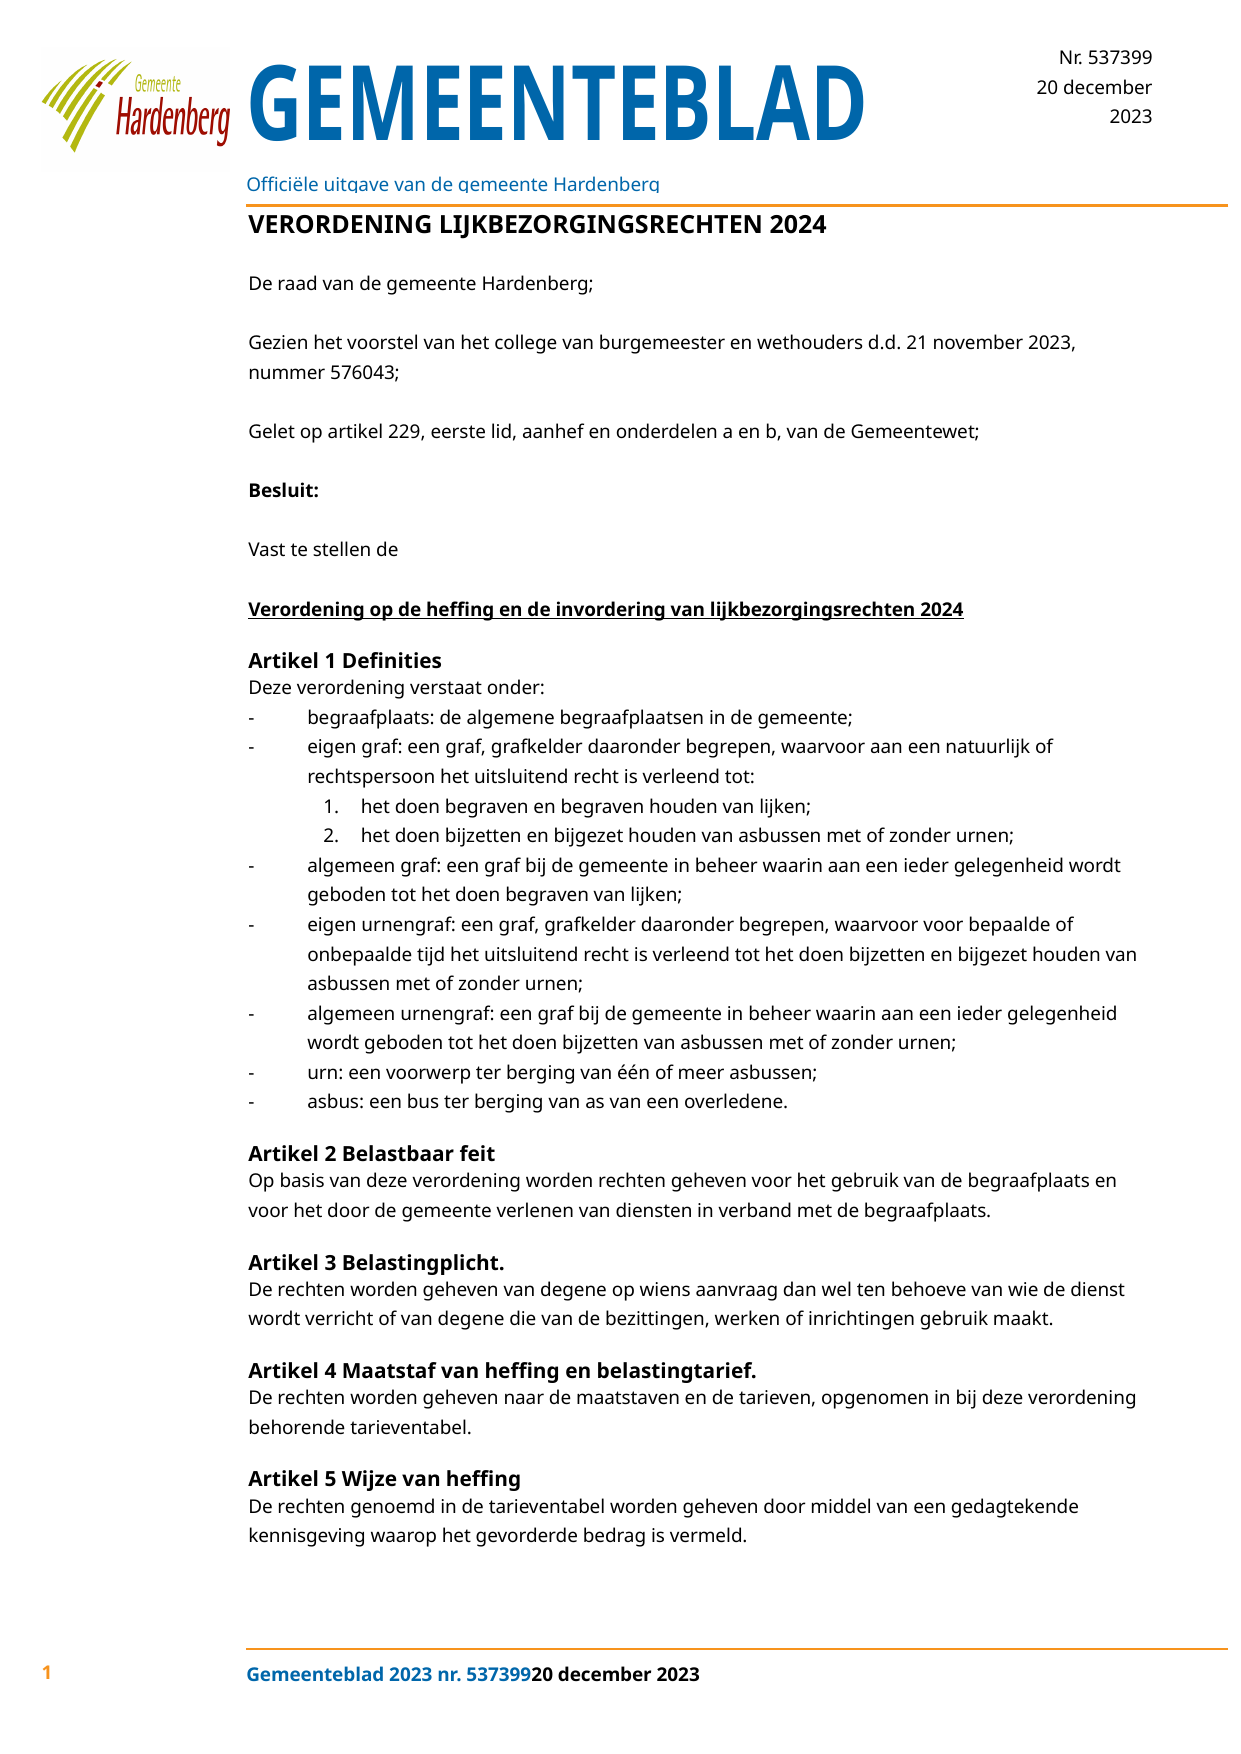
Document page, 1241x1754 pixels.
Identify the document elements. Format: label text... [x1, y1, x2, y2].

text De raad van de gemeente Hardenberg; [248, 270, 1152, 296]
text De rechten genoemd in de tarieventabel worden geheven door middel van een gedagtekende kennisgeving waarop het gevorderde bedrag is vermeld. [248, 1493, 1152, 1548]
list begraafplaats: de algemene begraafplaatsen in de gemeente; [248, 704, 1152, 730]
text Artikel 5 Wijze van heffing [248, 1464, 1152, 1493]
list algemeen graf: een graf bij de gemeente in beheer waarin aan een ieder gelegenheid wordt geboden tot het doen begraven van lijken; [248, 852, 1152, 907]
list algemeen urnengraf: een graf bij de gemeente in beheer waarin aan een ieder gelegenheid wordt geboden tot het doen bijzetten van asbussen met of zonder urnen; [248, 1000, 1152, 1055]
text Vast te stellen de [248, 537, 1152, 562]
list het doen bijzetten en bijgezet houden van asbussen met of zonder urnen; [323, 822, 1152, 848]
text VERORDENING LIJKBEZORGINGSRECHTEN 2024 [248, 207, 1152, 241]
list asbus: een bus ter berging van as van een overledene. [248, 1089, 1152, 1114]
list eigen graf: een graf, grafkelder daaronder begrepen, waarvoor aan een natuurlijk of rechtspersoon het uitsluitend recht is verleend tot: [248, 734, 1152, 789]
list het doen begraven en begraven houden van lijken; [323, 793, 1152, 819]
text Verordening op de heffing en de invordering van lijkbezorgingsrechten 2024 [248, 596, 1152, 621]
text Deze verordening verstaat onder: [248, 674, 1152, 700]
text Gelet op artikel 229, eerste lid, aanhef en onderdelen a en b, van de Gemeentewet; [248, 418, 1152, 444]
text Op basis van deze verordening worden rechten geheven voor het gebruik van de begraafplaats en voor het door de gemeente verlenen van diensten in verband met de begraafplaats. [248, 1168, 1152, 1223]
text Gezien het voorstel van het college van burgemeester en wethouders d.d. 21 november 2023, nummer 576043; [248, 329, 1152, 385]
text Besluit: [248, 477, 1152, 503]
text De rechten worden geheven van degene op wiens aanvraag dan wel ten behoeve van wie de dienst wordt verricht of van degene die van de bezittingen, werken of inrichtingen gebruik maakt. [248, 1276, 1152, 1331]
text Artikel 3 Belastingplicht. [248, 1248, 1152, 1276]
text Artikel 2 Belastbaar feit [248, 1139, 1152, 1168]
text Artikel 1 Definities [248, 646, 1152, 674]
list eigen urnengraf: een graf, grafkelder daaronder begrepen, waarvoor voor bepaalde of onbepaalde tijd het uitsluitend recht is verleend tot het doen bijzetten en bijgezet houden van asbussen met of zonder urnen; [248, 911, 1152, 996]
list urn: een voorwerp ter berging van één of meer asbussen; [248, 1059, 1152, 1085]
picture [41, 47, 231, 172]
text Artikel 4 Maatstaf van heffing en belastingtarief. [248, 1356, 1152, 1384]
text De rechten worden geheven naar de maatstaven en de tarieven, opgenomen in bij deze verordening behorende tarieventabel. [248, 1384, 1152, 1440]
